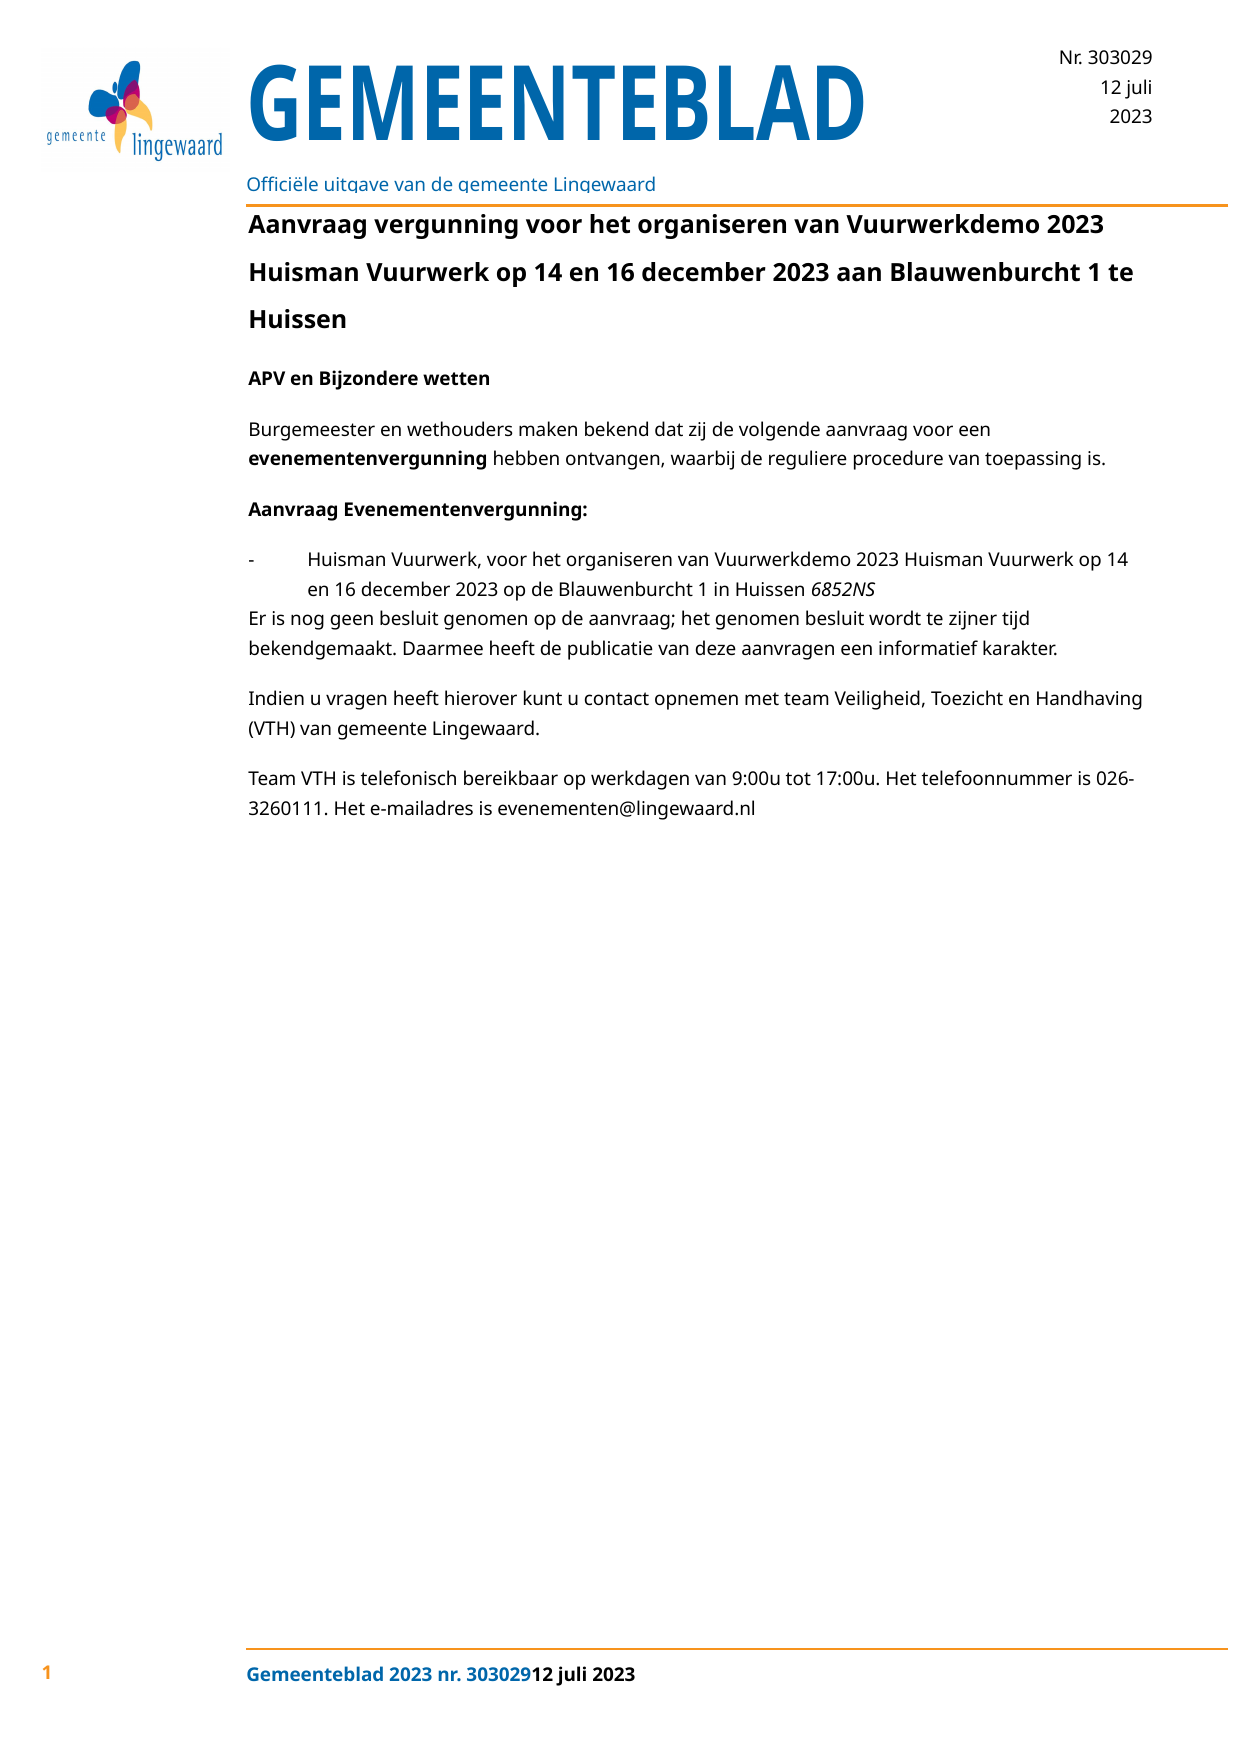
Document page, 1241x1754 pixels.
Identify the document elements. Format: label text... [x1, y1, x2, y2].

text Team VTH is telefonisch bereikbaar op werkdagen van 9:00u tot 17:00u. Het telefoonnummer is 026-3260111. Het e-mailadres is evenementen@lingewaard.nl [248, 766, 1152, 821]
text Aanvraag vergunning voor het organiseren van Vuurwerkdemo 2023 Huisman Vuurwerk op 14 en 16 december 2023 aan Blauwenburcht 1 te Huissen [248, 207, 1152, 336]
list Huisman Vuurwerk, voor het organiseren van Vuurwerkdemo 2023 Huisman Vuurwerk op 14 en 16 december 2023 op de Blauwenburcht 1 in Huissen 6852NS [248, 546, 1152, 602]
text APV en Bijzondere wetten [248, 366, 1152, 391]
text Burgemeester en wethouders maken bekend dat zij de volgende aanvraag voor een evenementenvergunning hebben ontvangen, waarbij de reguliere procedure van toepassing is. [248, 416, 1152, 471]
text Indien u vragen heeft hierover kunt u contact opnemen met team Veiligheid, Toezicht en Handhaving (VTH) van gemeente Lingewaard. [248, 686, 1152, 741]
text Er is nog geen besluit genomen op de aanvraag; het genomen besluit wordt te zijner tijd bekendgemaakt. Daarmee heeft de publicatie van deze aanvragen een informatief karakter. [248, 606, 1152, 661]
picture [41, 47, 231, 172]
text Aanvraag Evenementenvergunning: [248, 496, 1152, 522]
